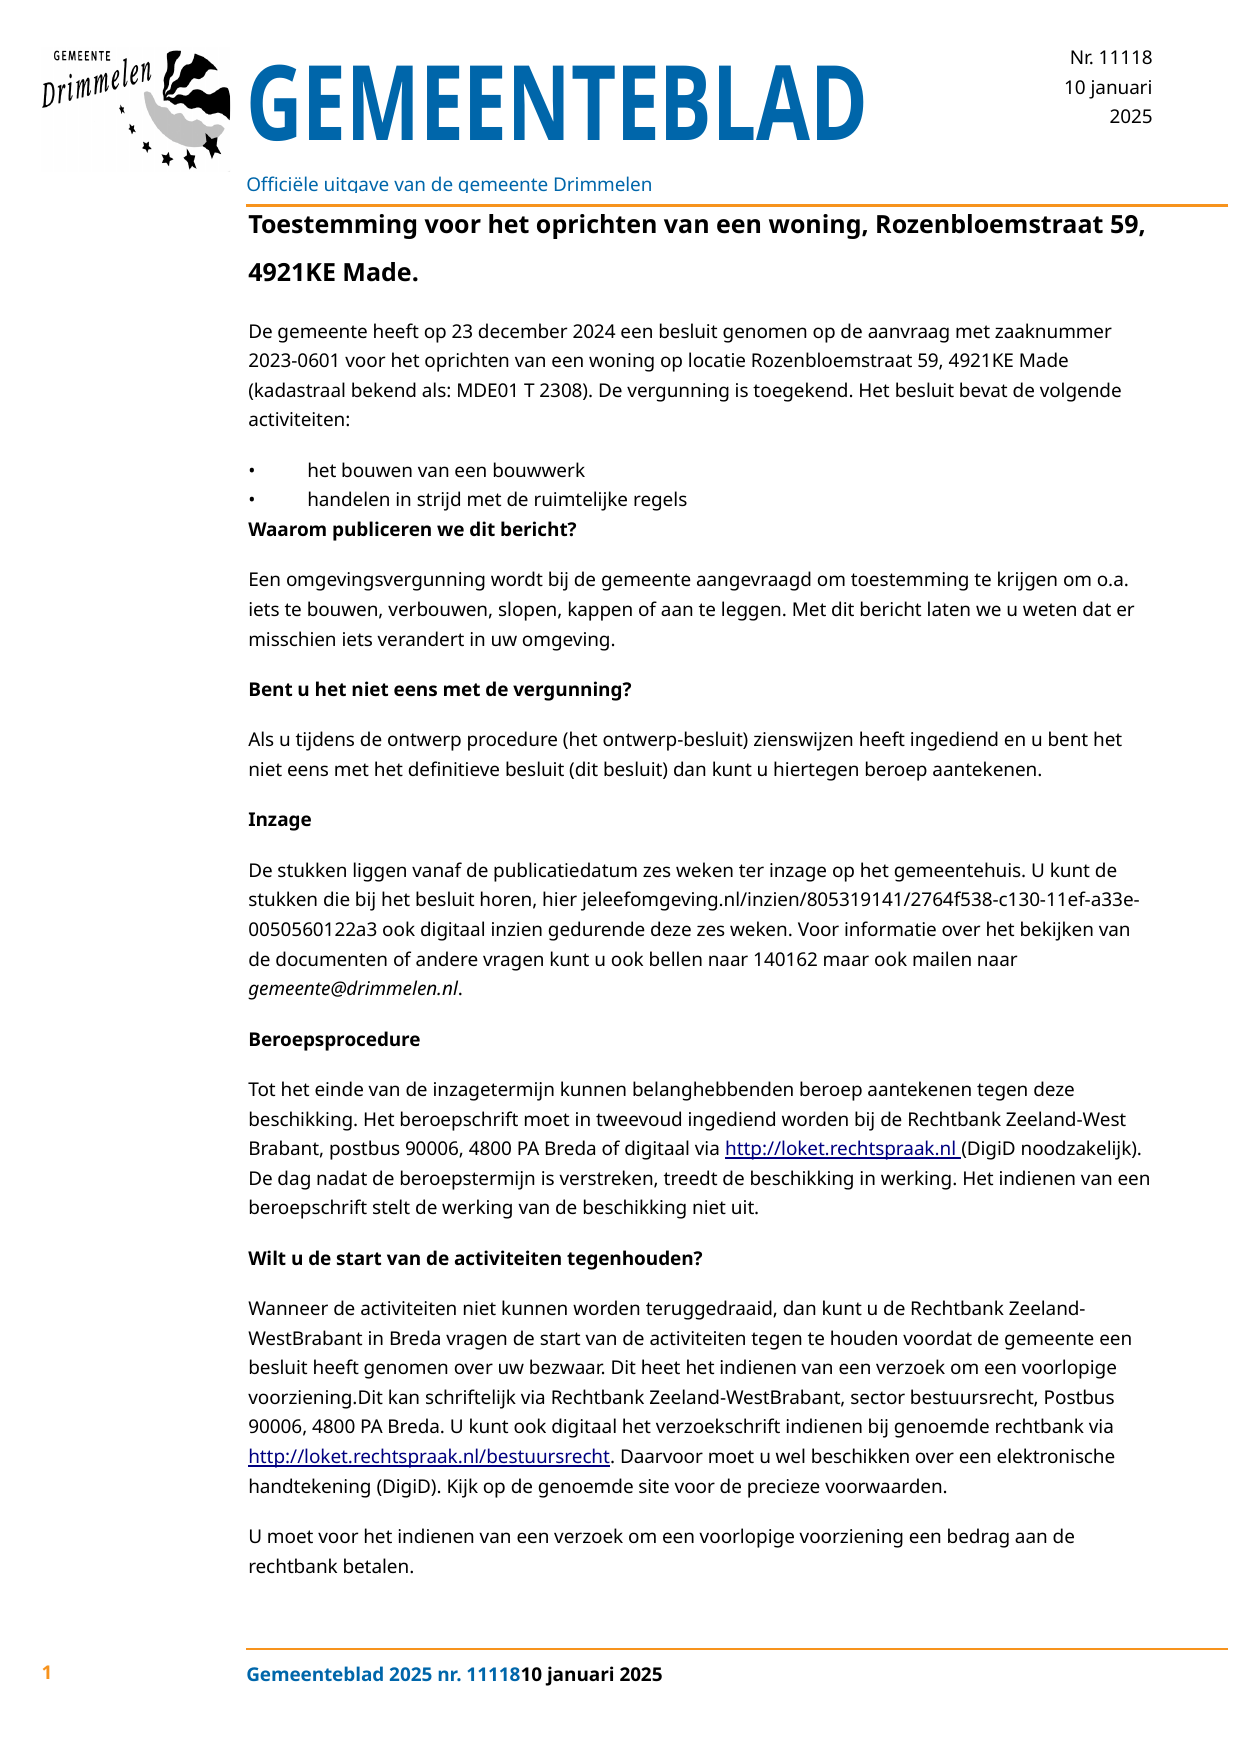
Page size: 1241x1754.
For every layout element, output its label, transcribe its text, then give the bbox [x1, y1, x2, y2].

text U moet voor het indienen van een verzoek om een voorlopige voorziening een bedrag aan de rechtbank betalen. [248, 1523, 1152, 1579]
picture [41, 47, 231, 172]
text Inzage [248, 807, 1152, 832]
text De gemeente heeft op 23 december 2024 een besluit genomen op de aanvraag met zaaknummer 2023-0601 voor het oprichten van een woning op locatie Rozenbloemstraat 59, 4921KE Made (kadastraal bekend als: MDE01 T 2308). De vergunning is toegekend. Het besluit bevat de volgende activiteiten: [248, 318, 1152, 432]
text Als u tijdens de ontwerp procedure (het ontwerp-besluit) zienswijzen heeft ingediend en u bent het niet eens met het definitieve besluit (dit besluit) dan kunt u hiertegen beroep aantekenen. [248, 727, 1152, 782]
text Beroepsprocedure [248, 1026, 1152, 1052]
text Wilt u de start van de activiteiten tegenhouden? [248, 1245, 1152, 1271]
list het bouwen van een bouwwerk [248, 457, 1152, 483]
text Toestemming voor het oprichten van een woning, Rozenbloemstraat 59, 4921KE Made. [248, 207, 1152, 288]
text Waarom publiceren we dit bericht? [248, 516, 1152, 542]
text Een omgevingsvergunning wordt bij de gemeente aangevraagd om toestemming te krijgen om o.a. iets te bouwen, verbouwen, slopen, kappen of aan te leggen. Met dit bericht laten we u weten dat er misschien iets verandert in uw omgeving. [248, 567, 1152, 652]
text Bent u het niet eens met de vergunning? [248, 676, 1152, 702]
list handelen in strijd met de ruimtelijke regels [248, 487, 1152, 512]
text Tot het einde van de inzagetermijn kunnen belanghebbenden beroep aantekenen tegen deze beschikking. Het beroepschrift moet in tweevoud ingediend worden bij de Rechtbank Zeeland-West Brabant, postbus 90006, 4800 PA Breda of digitaal via http://loket.rechtspraak.nl (DigiD noodzakelijk). De dag nadat de beroepstermijn is verstreken, treedt de beschikking in werking. Het indienen van een beroepschrift stelt de werking van de beschikking niet uit. [248, 1076, 1152, 1220]
text Wanneer de activiteiten niet kunnen worden teruggedraaid, dan kunt u de Rechtbank Zeeland-WestBrabant in Breda vragen de start van de activiteiten tegen te houden voordat de gemeente een besluit heeft genomen over uw bezwaar. Dit heet het indienen van een verzoek om een voorlopige voorziening.Dit kan schriftelijk via Rechtbank Zeeland-WestBrabant, sector bestuursrecht, Postbus 90006, 4800 PA Breda. U kunt ook digitaal het verzoekschrift indienen bij genoemde rechtbank via http://loket.rechtspraak.nl/bestuursrecht. Daarvoor moet u wel beschikken over een elektronische handtekening (DigiD). Kijk op de genoemde site voor de precieze voorwaarden. [248, 1295, 1152, 1499]
text De stukken liggen vanaf de publicatiedatum zes weken ter inzage op het gemeentehuis. U kunt de stukken die bij het besluit horen, hier jeleefomgeving.nl/inzien/805319141/2764f538-c130-11ef-a33e-0050560122a3 ook digitaal inzien gedurende deze zes weken. Voor informatie over het bekijken van de documenten of andere vragen kunt u ook bellen naar 140162 maar ook mailen naar gemeente@drimmelen.nl. [248, 857, 1152, 1001]
